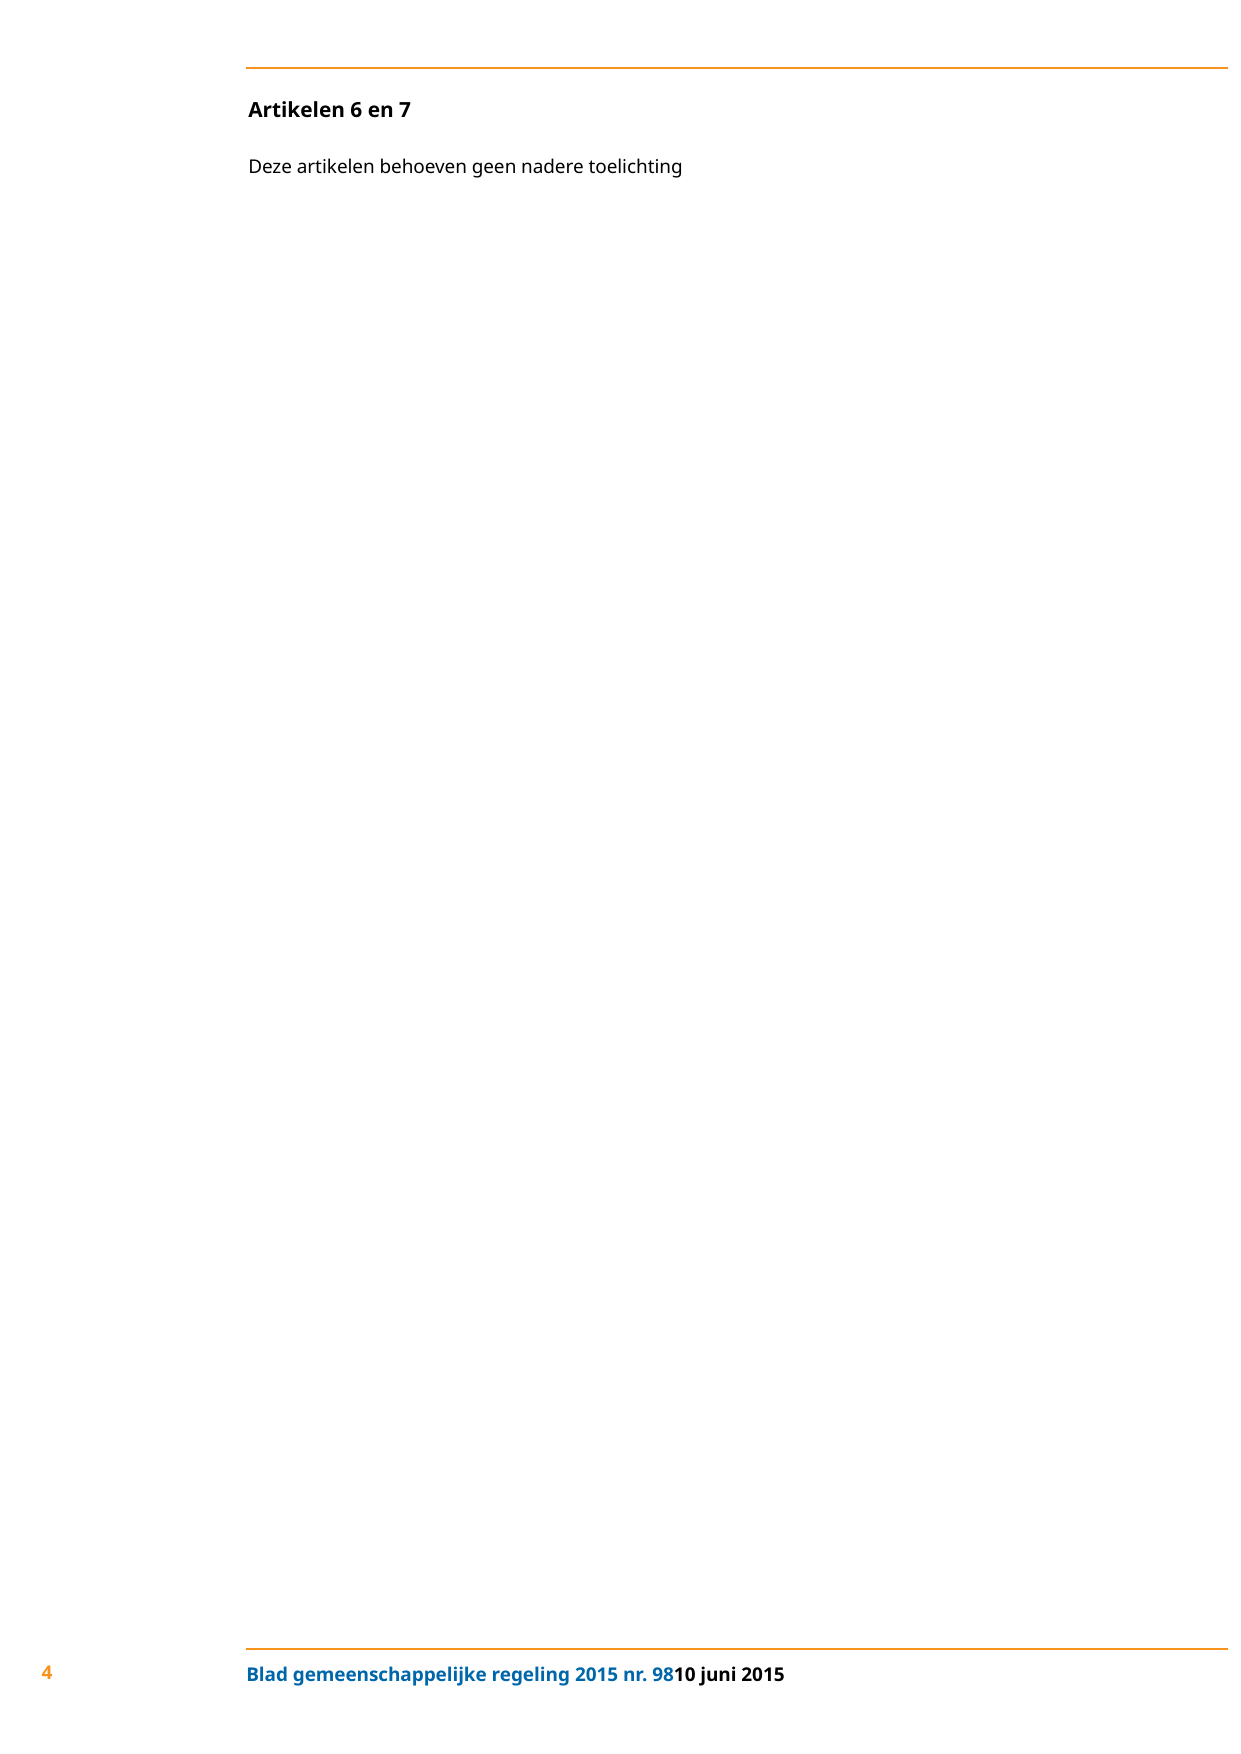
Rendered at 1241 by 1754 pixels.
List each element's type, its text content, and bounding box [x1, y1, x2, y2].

picture [41, 47, 231, 172]
text Artikelen 6 en 7 [248, 95, 1152, 123]
text Deze artikelen behoeven geen nadere toelichting [248, 153, 1152, 178]
